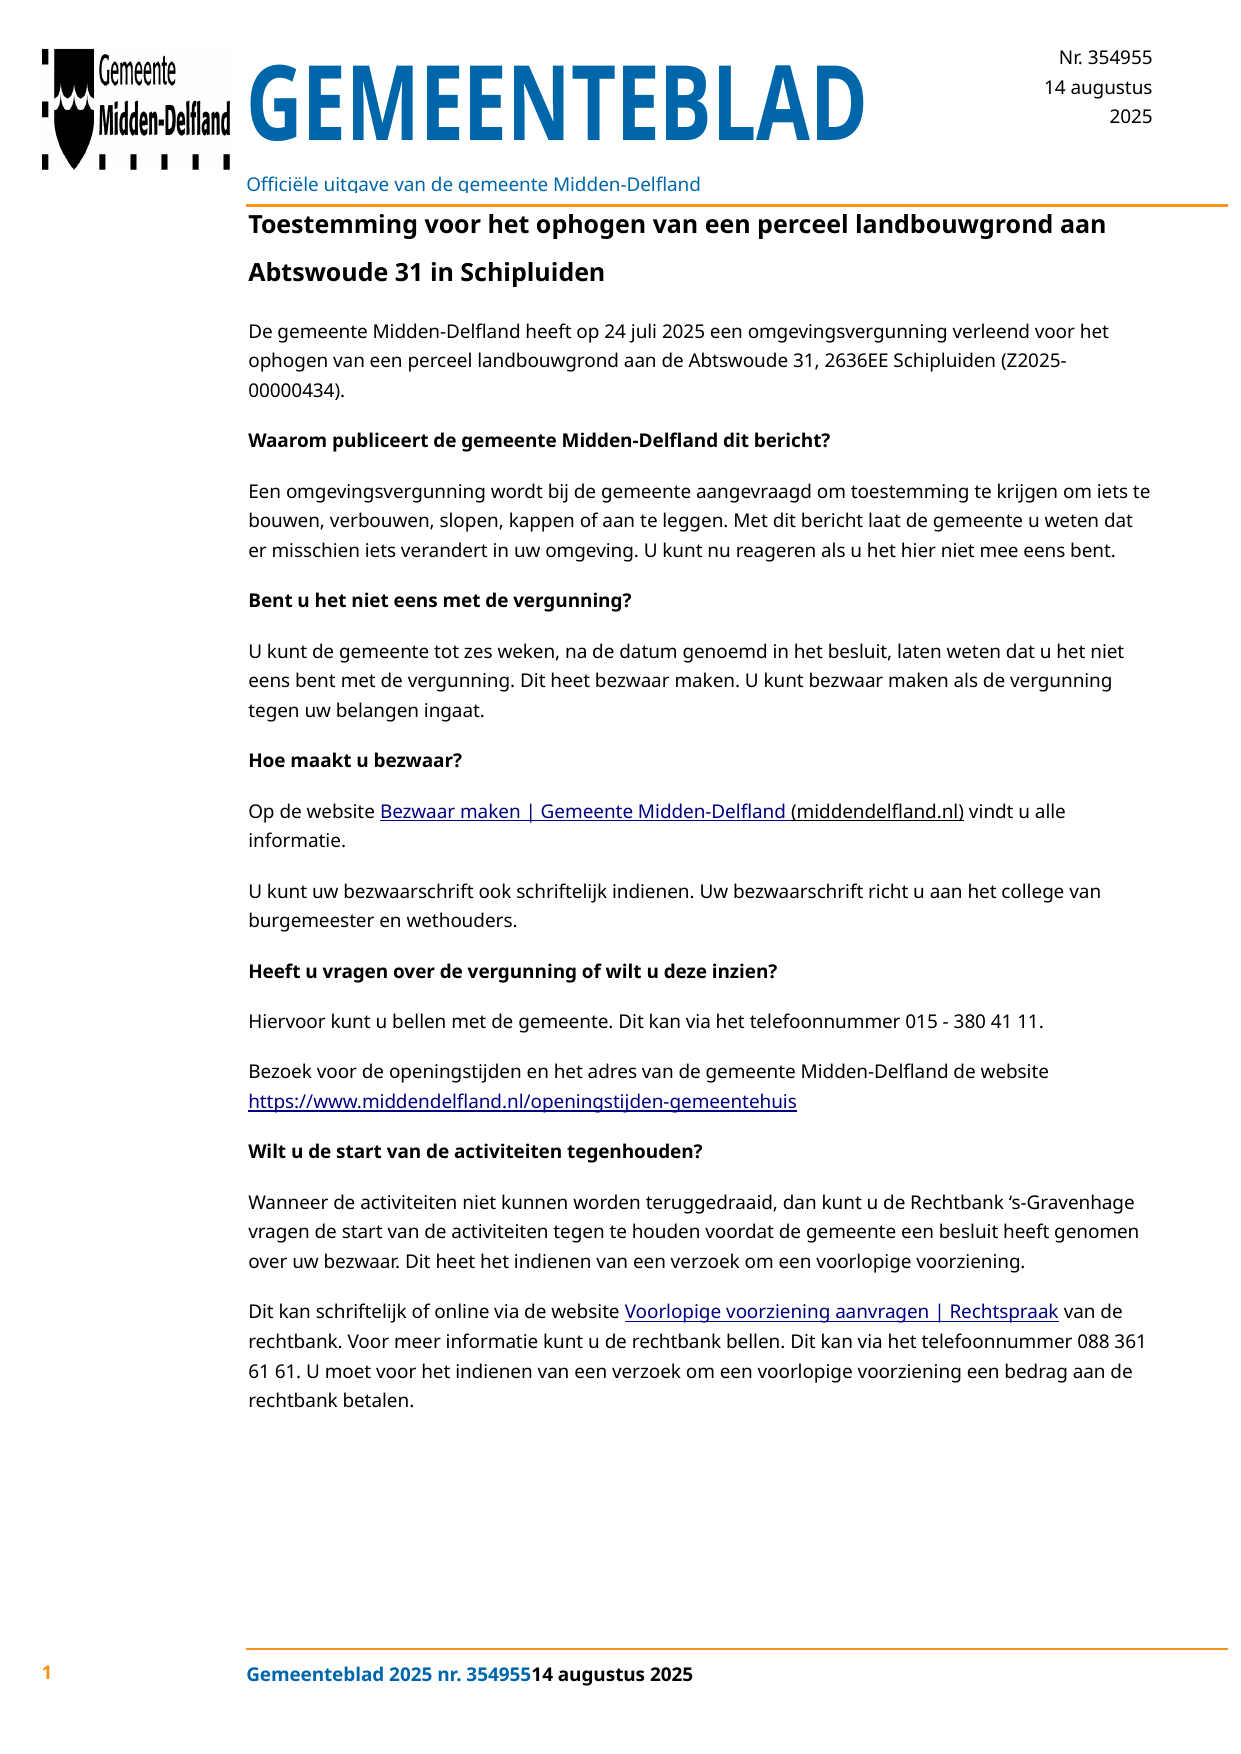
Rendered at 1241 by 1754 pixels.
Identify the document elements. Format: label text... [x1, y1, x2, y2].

text Toestemming voor het ophogen van een perceel landbouwgrond aan Abtswoude 31 in Schipluiden [248, 207, 1152, 288]
text Hiervoor kunt u bellen met de gemeente. Dit kan via het telefoonnummer 015 - 380 41 11. [248, 1008, 1152, 1034]
text Wilt u de start van de activiteiten tegenhouden? [248, 1139, 1152, 1164]
text Heeft u vragen over de vergunning of wilt u deze inzien? [248, 958, 1152, 984]
text Waarom publiceert de gemeente Midden-Delfland dit bericht? [248, 427, 1152, 453]
text Een omgevingsvergunning wordt bij de gemeente aangevraagd om toestemming te krijgen om iets te bouwen, verbouwen, slopen, kappen of aan te leggen. Met dit bericht laat de gemeente u weten dat er misschien iets verandert in uw omgeving. U kunt nu reageren als u het hier niet mee eens bent. [248, 478, 1152, 563]
text Dit kan schriftelijk of online via de website Voorlopige voorziening aanvragen | Rechtspraak van de rechtbank. Voor meer informatie kunt u de rechtbank bellen. Dit kan via het telefoonnummer 088 361 61 61. U moet voor het indienen van een verzoek om een voorlopige voorziening een bedrag aan de rechtbank betalen. [248, 1299, 1152, 1413]
text U kunt uw bezwaarschrift ook schriftelijk indienen. Uw bezwaarschrift richt u aan het college van burgemeester en wethouders. [248, 878, 1152, 933]
text Hoe maakt u bezwaar? [248, 747, 1152, 773]
text De gemeente Midden-Delfland heeft op 24 juli 2025 een omgevingsvergunning verleend voor het ophogen van een perceel landbouwgrond aan de Abtswoude 31, 2636EE Schipluiden (Z2025-00000434). [248, 318, 1152, 403]
picture [41, 47, 231, 172]
text Op de website Bezwaar maken | Gemeente Midden-Delfland (middendelfland.nl) vindt u alle informatie. [248, 798, 1152, 853]
text Bezoek voor de openingstijden en het adres van de gemeente Midden-Delfland de website https://www.middendelfland.nl/openingstijden-gemeentehuis [248, 1059, 1152, 1114]
text U kunt de gemeente tot zes weken, na de datum genoemd in het besluit, laten weten dat u het niet eens bent met de vergunning. Dit heet bezwaar maken. U kunt bezwaar maken als de vergunning tegen uw belangen ingaat. [248, 638, 1152, 723]
text Bent u het niet eens met de vergunning? [248, 587, 1152, 613]
text Wanneer de activiteiten niet kunnen worden teruggedraaid, dan kunt u de Rechtbank ‘s-Gravenhage vragen de start van de activiteiten tegen te houden voordat de gemeente een besluit heeft genomen over uw bezwaar. Dit heet het indienen van een verzoek om een voorlopige voorziening. [248, 1189, 1152, 1274]
